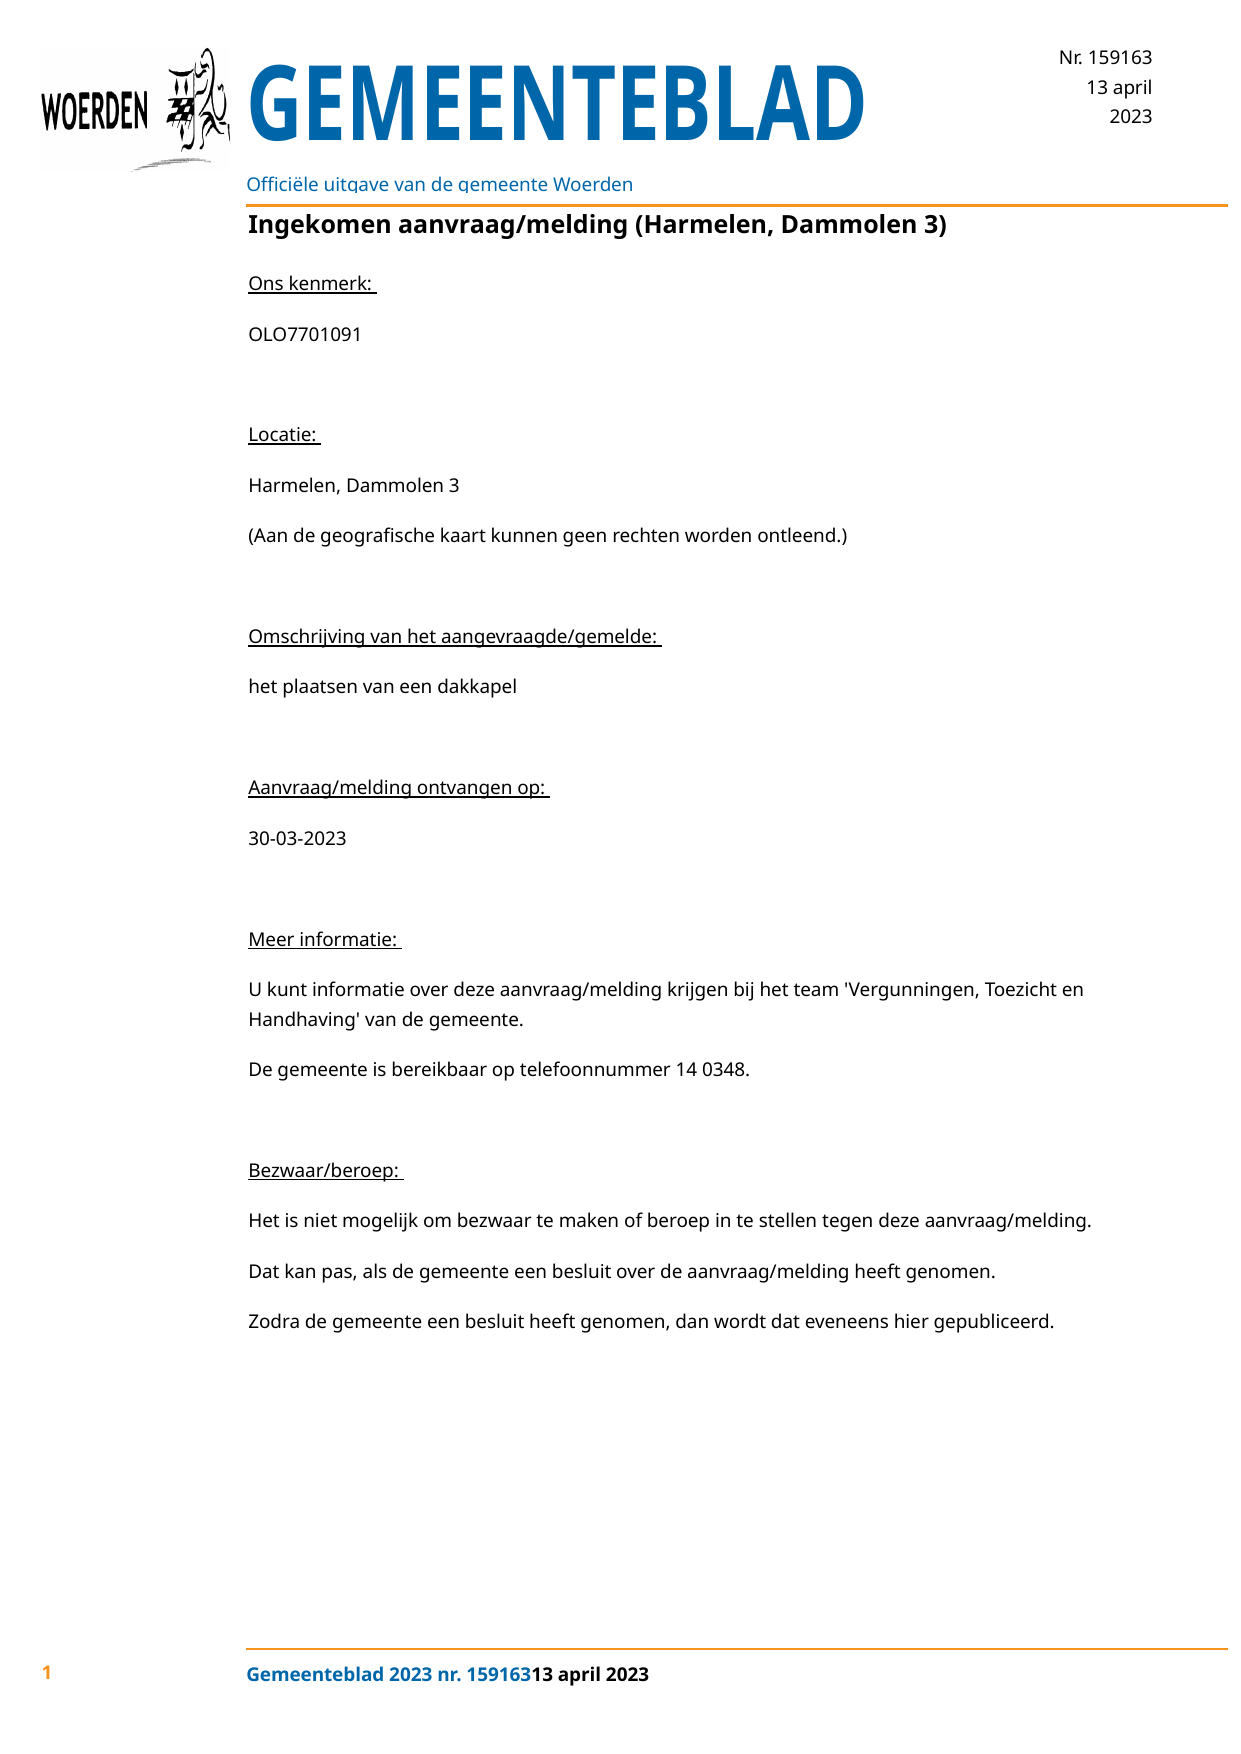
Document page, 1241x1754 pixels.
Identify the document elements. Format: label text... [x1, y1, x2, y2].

text Zodra de gemeente een besluit heeft genomen, dan wordt dat eveneens hier gepubliceerd. [248, 1308, 1152, 1334]
text Dat kan pas, als de gemeente een besluit over de aanvraag/melding heeft genomen. [248, 1258, 1152, 1283]
text Bezwaar/beroep: [248, 1157, 1152, 1183]
text Harmelen, Dammolen 3 [248, 472, 1152, 498]
text Omschrijving van het aangevraagde/gemelde: [248, 623, 1152, 649]
text Meer informatie: [248, 926, 1152, 951]
text 30-03-2023 [248, 825, 1152, 851]
text Het is niet mogelijk om bezwaar te maken of beroep in te stellen tegen deze aanvraag/melding. [248, 1207, 1152, 1233]
text Locatie: [248, 422, 1152, 447]
text Aanvraag/melding ontvangen op: [248, 774, 1152, 800]
text U kunt informatie over deze aanvraag/melding krijgen bij het team 'Vergunningen, Toezicht en Handhaving' van de gemeente. [248, 976, 1152, 1031]
text het plaatsen van een dakkapel [248, 674, 1152, 699]
text Ons kenmerk: [248, 270, 1152, 296]
text De gemeente is bereikbaar op telefoonnummer 14 0348. [248, 1056, 1152, 1082]
text OLO7701091 [248, 321, 1152, 346]
text (Aan de geografische kaart kunnen geen rechten worden ontleend.) [248, 522, 1152, 548]
text Ingekomen aanvraag/melding (Harmelen, Dammolen 3) [248, 207, 1152, 241]
picture [41, 47, 231, 172]
